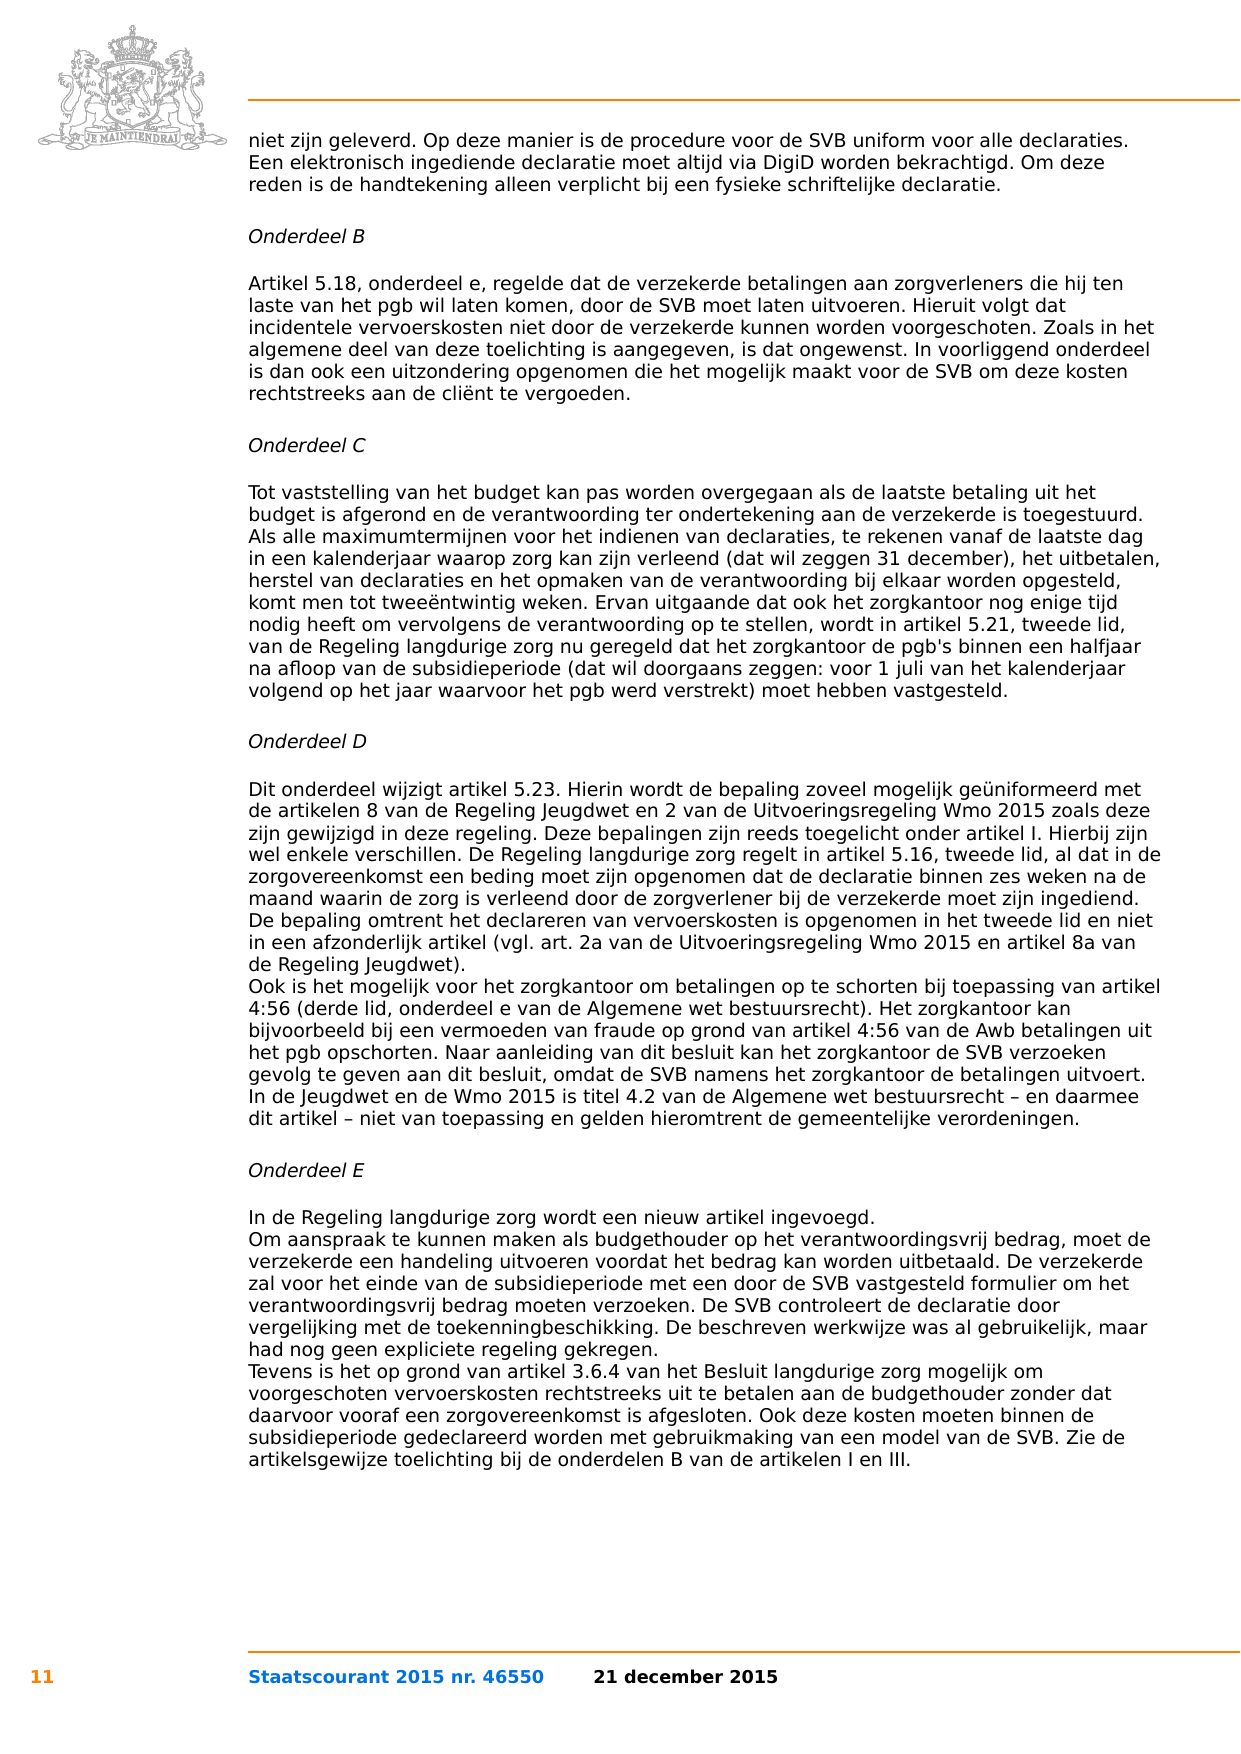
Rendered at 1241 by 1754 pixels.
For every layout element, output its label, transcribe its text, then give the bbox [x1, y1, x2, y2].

subtitle Onderdeel E [248, 1160, 1163, 1182]
text niet zijn geleverd. Op deze manier is de procedure voor de SVB uniform voor alle declaraties. Een elektronisch ingediende declaratie moet altijd via DigiD worden bekrachtigd. Om deze reden is de handtekening alleen verplicht bij een fysieke schriftelijke declaratie. [248, 130, 1163, 196]
text De bepaling omtrent het declareren van vervoerskosten is opgenomen in het tweede lid en niet in een afzonderlijk artikel (vgl. art. 2a van de Uitvoeringsregeling Wmo 2015 en artikel 8a van de Regeling Jeugdwet). [248, 910, 1163, 976]
text Tevens is het op grond van artikel 3.6.4 van het Besluit langdurige zorg mogelijk om voorgeschoten vervoerskosten rechtstreeks uit te betalen aan de budgethouder zonder dat daarvoor vooraf een zorgovereenkomst is afgesloten. Ook deze kosten moeten binnen de subsidieperiode gedeclareerd worden met gebruikmaking van een model van de SVB. Zie de artikelsgewijze toelichting bij de onderdelen B van de artikelen I en III. [248, 1361, 1163, 1471]
subtitle Onderdeel B [248, 226, 1163, 248]
subtitle Onderdeel C [248, 435, 1163, 457]
picture [38, 25, 227, 150]
text Dit onderdeel wijzigt artikel 5.23. Hierin wordt de bepaling zoveel mogelijk geüniformeerd met de artikelen 8 van de Regeling Jeugdwet en 2 van de Uitvoeringsregeling Wmo 2015 zoals deze zijn gewijzigd in deze regeling. Deze bepalingen zijn reeds toegelicht onder artikel I. Hierbij zijn wel enkele verschillen. De Regeling langdurige zorg regelt in artikel 5.16, tweede lid, al dat in de zorgovereenkomst een beding moet zijn opgenomen dat de declaratie binnen zes weken na de maand waarin de zorg is verleend door de zorgverlener bij de verzekerde moet zijn ingediend. [248, 778, 1163, 910]
text In de Regeling langdurige zorg wordt een nieuw artikel ingevoegd. [248, 1207, 1163, 1229]
text Om aanspraak te kunnen maken als budgethouder op het verantwoordingsvrij bedrag, moet de verzekerde een handeling uitvoeren voordat het bedrag kan worden uitbetaald. De verzekerde zal voor het einde van de subsidieperiode met een door de SVB vastgesteld formulier om het verantwoordingsvrij bedrag moeten verzoeken. De SVB controleert de declaratie door vergelijking met de toekenningbeschikking. De beschreven werkwijze was al gebruikelijk, maar had nog geen expliciete regeling gekregen. [248, 1229, 1163, 1361]
subtitle Onderdeel D [248, 731, 1163, 753]
text Ook is het mogelijk voor het zorgkantoor om betalingen op te schorten bij toepassing van artikel 4:56 (derde lid, onderdeel e van de Algemene wet bestuursrecht). Het zorgkantoor kan bijvoorbeeld bij een vermoeden van fraude op grond van artikel 4:56 van de Awb betalingen uit het pgb opschorten. Naar aanleiding van dit besluit kan het zorgkantoor de SVB verzoeken gevolg te geven aan dit besluit, omdat de SVB namens het zorgkantoor de betalingen uitvoert. In de Jeugdwet en de Wmo 2015 is titel 4.2 van de Algemene wet bestuursrecht – en daarmee dit artikel – niet van toepassing en gelden hieromtrent de gemeentelijke verordeningen. [248, 976, 1163, 1130]
text Artikel 5.18, onderdeel e, regelde dat de verzekerde betalingen aan zorgverleners die hij ten laste van het pgb wil laten komen, door de SVB moet laten uitvoeren. Hieruit volgt dat incidentele vervoerskosten niet door de verzekerde kunnen worden voorgeschoten. Zoals in het algemene deel van deze toelichting is aangegeven, is dat ongewenst. In voorliggend onderdeel is dan ook een uitzondering opgenomen die het mogelijk maakt voor de SVB om deze kosten rechtstreeks aan de cliënt te vergoeden. [248, 273, 1163, 405]
text Tot vaststelling van het budget kan pas worden overgegaan als de laatste betaling uit het budget is afgerond en de verantwoording ter ondertekening aan de verzekerde is toegestuurd. Als alle maximumtermijnen voor het indienen van declaraties, te rekenen vanaf de laatste dag in een kalenderjaar waarop zorg kan zijn verleend (dat wil zeggen 31 december), het uitbetalen, herstel van declaraties en het opmaken van de verantwoording bij elkaar worden opgesteld, komt men tot tweeëntwintig weken. Ervan uitgaande dat ook het zorgkantoor nog enige tijd nodig heeft om vervolgens de verantwoording op te stellen, wordt in artikel 5.21, tweede lid, van de Regeling langdurige zorg nu geregeld dat het zorgkantoor de pgb's binnen een halfjaar na afloop van de subsidieperiode (dat wil doorgaans zeggen: voor 1 juli van het kalenderjaar volgend op het jaar waarvoor het pgb werd verstrekt) moet hebben vastgesteld. [248, 482, 1163, 701]
